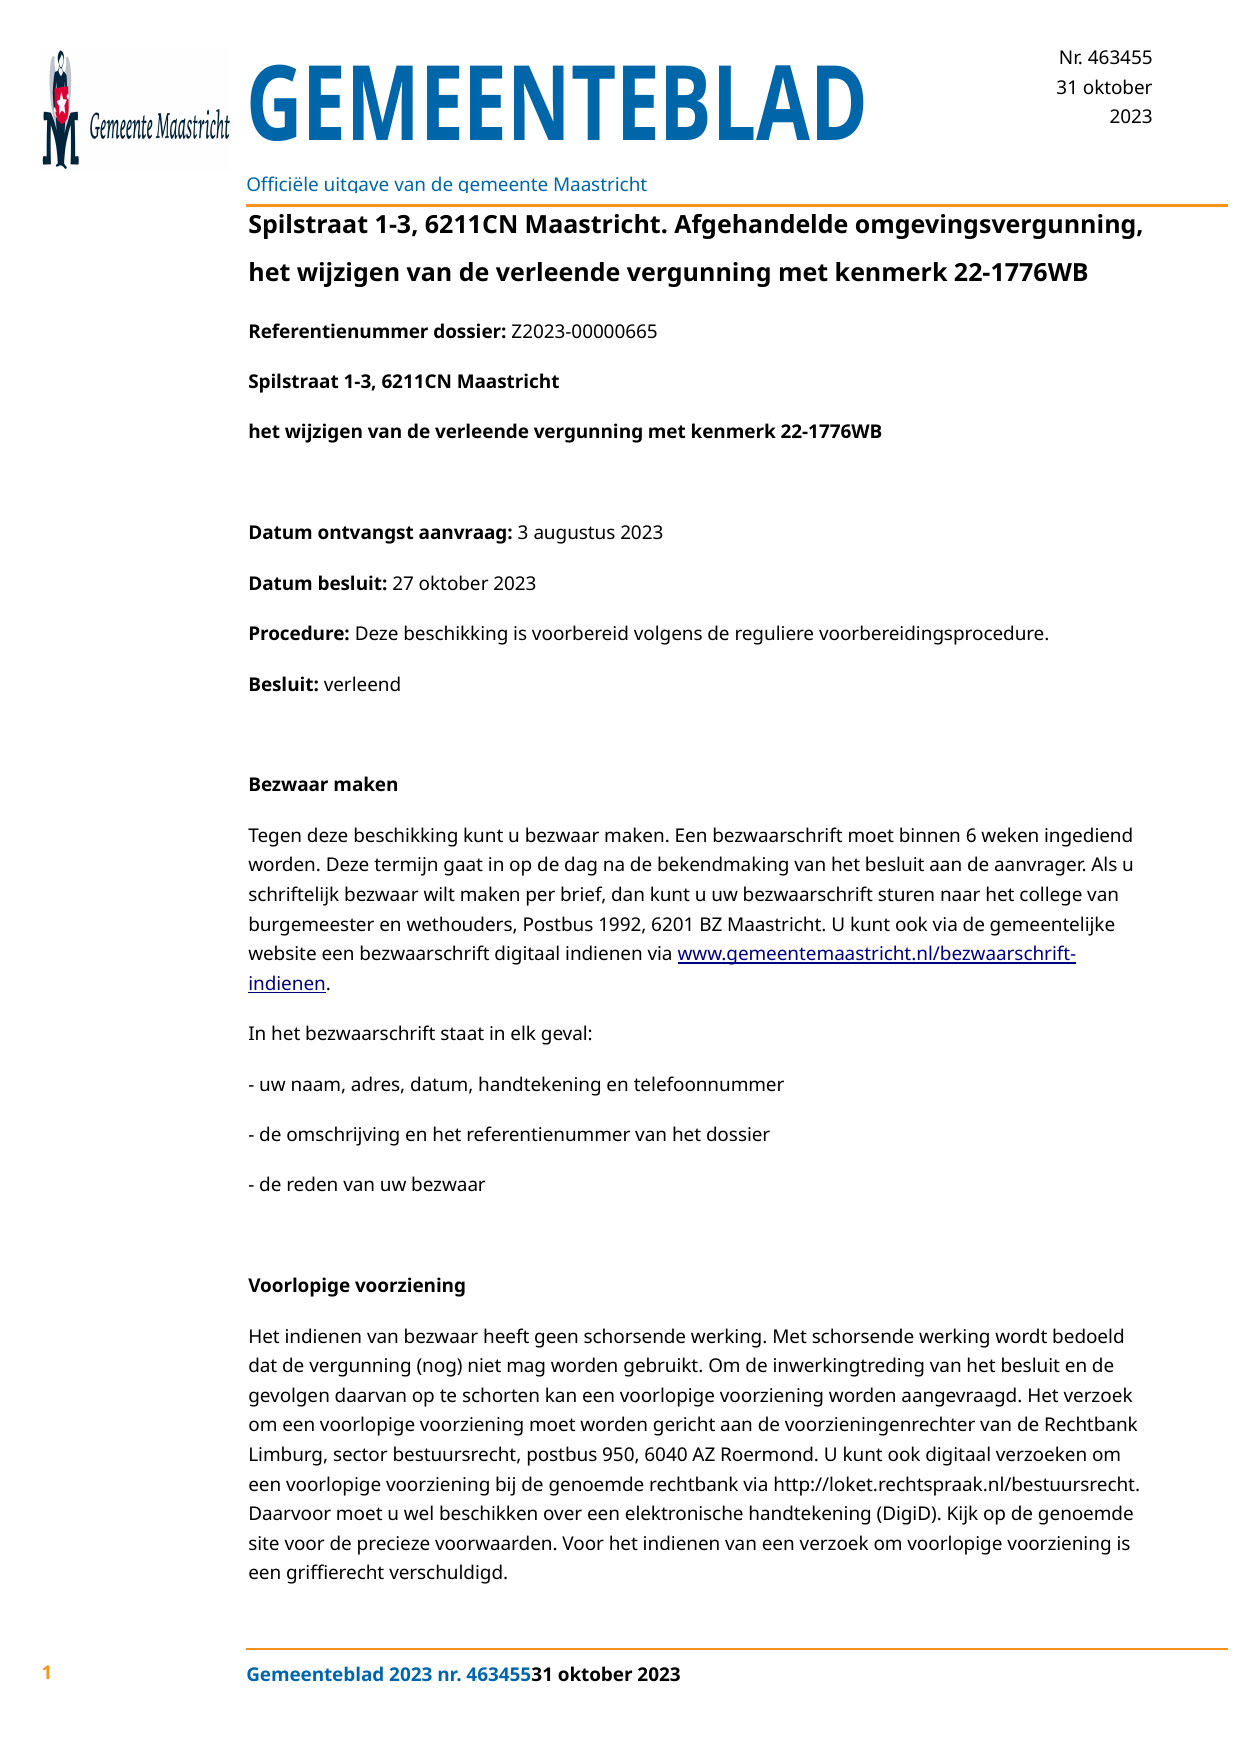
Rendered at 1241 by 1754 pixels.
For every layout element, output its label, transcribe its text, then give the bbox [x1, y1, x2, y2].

text Referentienummer dossier: Z2023-00000665 [248, 318, 1152, 344]
text Tegen deze beschikking kunt u bezwaar maken. Een bezwaarschrift moet binnen 6 weken ingediend worden. Deze termijn gaat in op de dag na de bekendmaking van het besluit aan de aanvrager. Als u schriftelijk bezwaar wilt maken per brief, dan kunt u uw bezwaarschrift sturen naar het college van burgemeester en wethouders, Postbus 1992, 6201 BZ Maastricht. U kunt ook via de gemeentelijke website een bezwaarschrift digitaal indienen via www.gemeentemaastricht.nl/bezwaarschrift-indienen. [248, 822, 1152, 996]
picture [41, 47, 231, 172]
text Besluit: verleend [248, 671, 1152, 697]
text - uw naam, adres, datum, handtekening en telefoonnummer [248, 1071, 1152, 1097]
text In het bezwaarschrift staat in elk geval: [248, 1020, 1152, 1046]
text Datum ontvangst aanvraag: 3 augustus 2023 [248, 519, 1152, 545]
text - de omschrijving en het referentienummer van het dossier [248, 1121, 1152, 1147]
text Voorlopige voorziening [248, 1272, 1152, 1298]
text Spilstraat 1-3, 6211CN Maastricht. Afgehandelde omgevingsvergunning, het wijzigen van de verleende vergunning met kenmerk 22-1776WB [248, 207, 1152, 288]
text het wijzigen van de verleende vergunning met kenmerk 22-1776WB [248, 419, 1152, 444]
text Bezwaar maken [248, 772, 1152, 797]
text Spilstraat 1-3, 6211CN Maastricht [248, 368, 1152, 394]
text Procedure: Deze beschikking is voorbereid volgens de reguliere voorbereidingsprocedure. [248, 620, 1152, 646]
text Datum besluit: 27 oktober 2023 [248, 570, 1152, 596]
text Het indienen van bezwaar heeft geen schorsende werking. Met schorsende werking wordt bedoeld dat de vergunning (nog) niet mag worden gebruikt. Om de inwerkingtreding van het besluit en de gevolgen daarvan op te schorten kan een voorlopige voorziening worden aangevraagd. Het verzoek om een voorlopige voorziening moet worden gericht aan de voorzieningenrechter van de Rechtbank Limburg, sector bestuursrecht, postbus 950, 6040 AZ Roermond. U kunt ook digitaal verzoeken om een voorlopige voorziening bij de genoemde rechtbank via http://loket.rechtspraak.nl/bestuursrecht. Daarvoor moet u wel beschikken over een elektronische handtekening (DigiD). Kijk op de genoemde site voor de precieze voorwaarden. Voor het indienen van een verzoek om voorlopige voorziening is een griffierecht verschuldigd. [248, 1323, 1152, 1585]
text - de reden van uw bezwaar [248, 1172, 1152, 1197]
